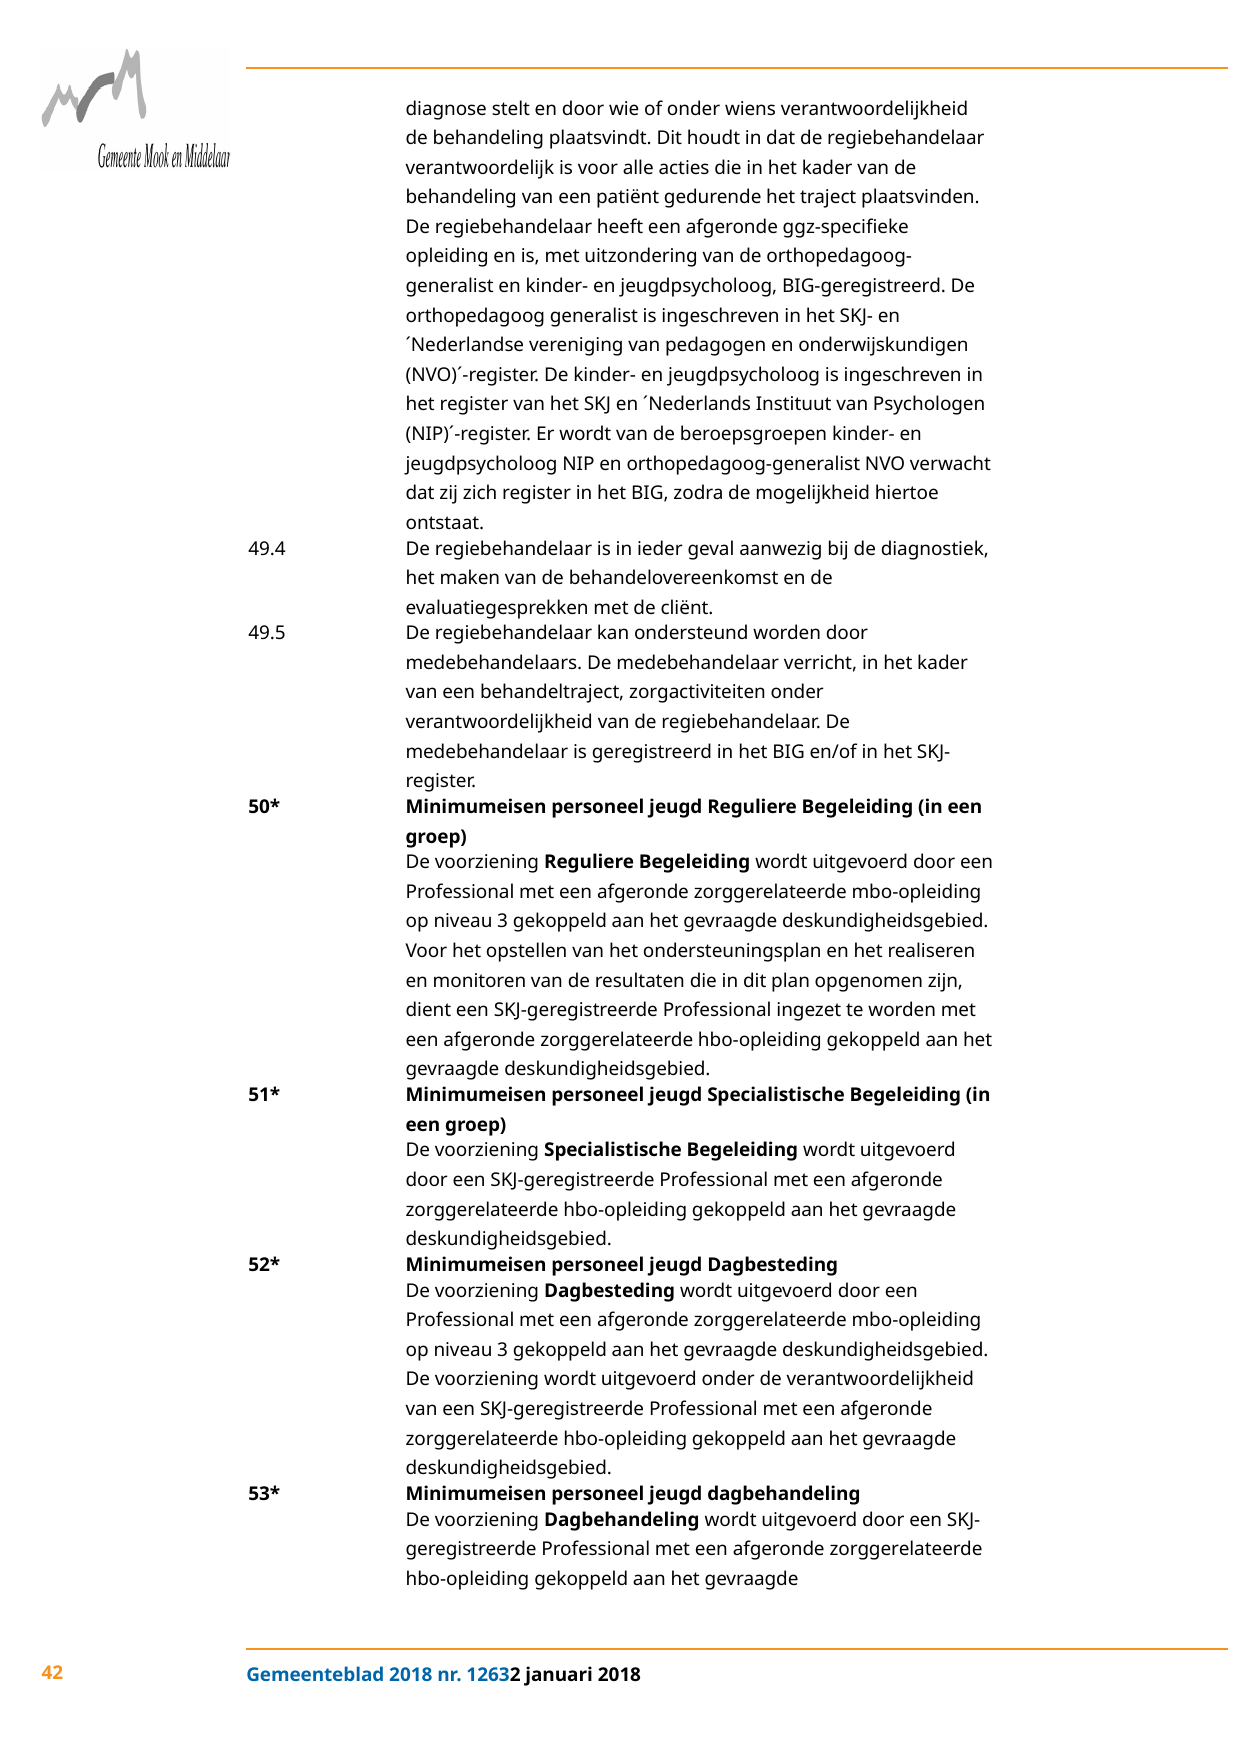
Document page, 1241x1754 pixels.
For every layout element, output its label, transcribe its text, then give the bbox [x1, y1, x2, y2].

table_cell Minimumeisen personeel jeugd dagbehandeling [405, 1480, 994, 1506]
table_cell 49.4 [248, 535, 405, 619]
table_cell Minimumeisen personeel jeugd Reguliere Begeleiding (in een groep) [405, 793, 994, 848]
table_cell [248, 1277, 405, 1480]
table_cell [248, 1506, 405, 1591]
table_cell De voorziening Dagbesteding wordt uitgevoerd door een Professional met een afgeronde zorggerelateerde mbo-opleiding op niveau 3 gekoppeld aan het gevraagde deskundigheidsgebied. De voorziening wordt uitgevoerd onder de verantwoordelijkheid van een SKJ-geregistreerde Professional met een afgeronde zorggerelateerde hbo-opleiding gekoppeld aan het gevraagde deskundigheidsgebied. [405, 1277, 994, 1480]
table_cell diagnose stelt en door wie of onder wiens verantwoordelijkheid de behandeling plaatsvindt. Dit houdt in dat de regiebehandelaar verantwoordelijk is voor alle acties die in het kader van de behandeling van een patiënt gedurende het traject plaatsvinden. De regiebehandelaar heeft een afgeronde ggz-specifieke opleiding en is, met uitzondering van de orthopedagoog-generalist en kinder- en jeugdpsycholoog, BIG-geregistreerd. De orthopedagoog generalist is ingeschreven in het SKJ- en ´Nederlandse vereniging van pedagogen en onderwijskundigen (NVO)´-register. De kinder- en jeugdpsycholoog is ingeschreven in het register van het SKJ en ´Nederlands Instituut van Psychologen (NIP)´-register. Er wordt van de beroepsgroepen kinder- en jeugdpsycholoog NIP en orthopedagoog-generalist NVO verwacht dat zij zich register in het BIG, zodra de mogelijkheid hiertoe ontstaat. [405, 95, 994, 535]
table_cell De voorziening Dagbehandeling wordt uitgevoerd door een SKJ-geregistreerde Professional met een afgeronde zorggerelateerde hbo-opleiding gekoppeld aan het gevraagde [405, 1506, 994, 1591]
table_cell De voorziening Reguliere Begeleiding wordt uitgevoerd door een Professional met een afgeronde zorggerelateerde mbo-opleiding op niveau 3 gekoppeld aan het gevraagde deskundigheidsgebied. Voor het opstellen van het ondersteuningsplan en het realiseren en monitoren van de resultaten die in dit plan opgenomen zijn, dient een SKJ-geregistreerde Professional ingezet te worden met een afgeronde zorggerelateerde hbo-opleiding gekoppeld aan het gevraagde deskundigheidsgebied. [405, 849, 994, 1081]
table_cell [248, 849, 405, 1081]
table_cell 50* [248, 793, 405, 848]
table_cell [248, 95, 405, 535]
table_cell De regiebehandelaar is in ieder geval aanwezig bij de diagnostiek, het maken van de behandelovereenkomst en de evaluatiegesprekken met de cliënt. [405, 535, 994, 619]
table_cell Minimumeisen personeel jeugd Dagbesteding [405, 1251, 994, 1277]
table_cell 51* [248, 1081, 405, 1137]
table_cell 52* [248, 1251, 405, 1277]
picture [41, 47, 231, 172]
table_cell 49.5 [248, 620, 405, 793]
table_cell Minimumeisen personeel jeugd Specialistische Begeleiding (in een groep) [405, 1081, 994, 1137]
table_cell De regiebehandelaar kan ondersteund worden door medebehandelaars. De medebehandelaar verricht, in het kader van een behandeltraject, zorgactiviteiten onder verantwoordelijkheid van de regiebehandelaar. De medebehandelaar is geregistreerd in het BIG en/of in het SKJ-register. [405, 620, 994, 793]
table_cell De voorziening Specialistische Begeleiding wordt uitgevoerd door een SKJ-geregistreerde Professional met een afgeronde zorggerelateerde hbo-opleiding gekoppeld aan het gevraagde deskundigheidsgebied. [405, 1137, 994, 1251]
table_cell [248, 1137, 405, 1251]
table_cell 53* [248, 1480, 405, 1506]
